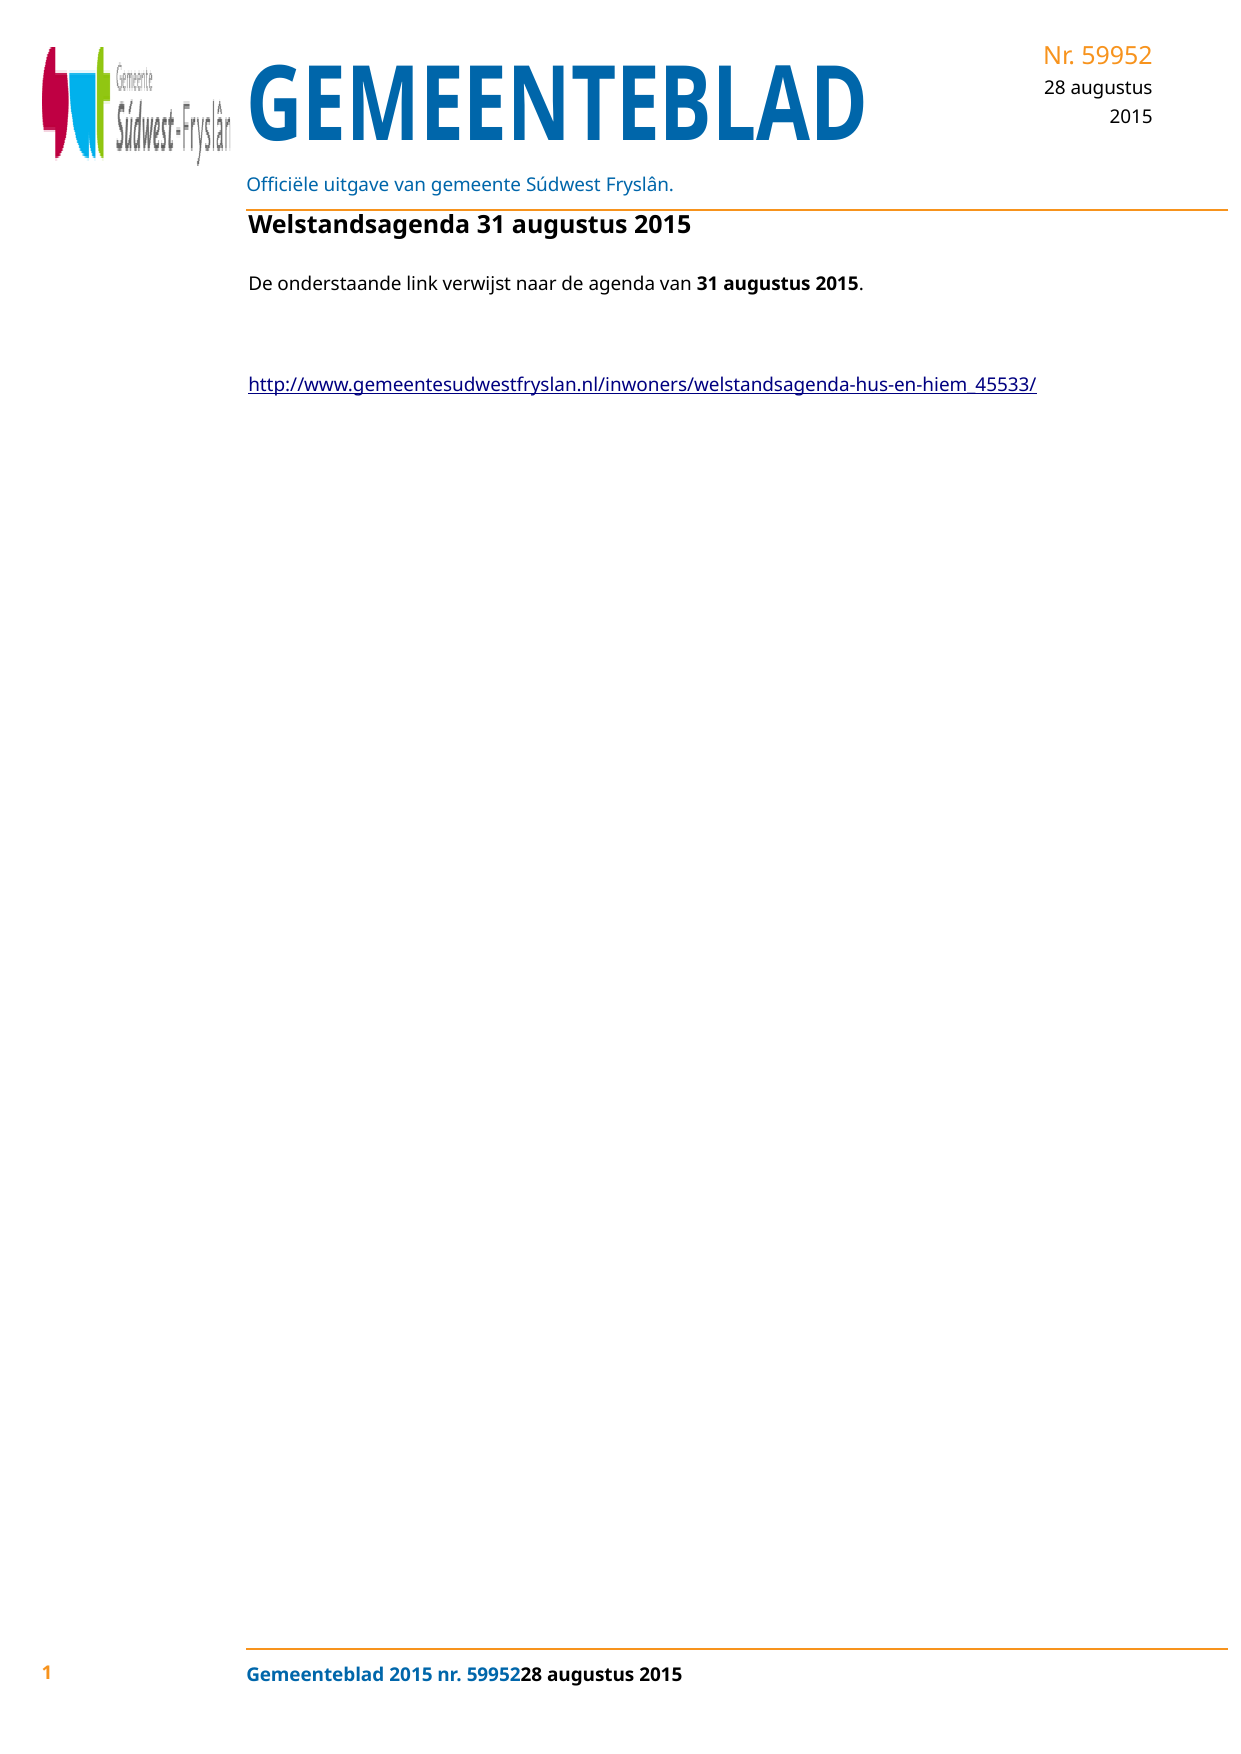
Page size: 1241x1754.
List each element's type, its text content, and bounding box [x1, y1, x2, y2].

text http://www.gemeentesudwestfryslan.nl/inwoners/welstandsagenda-hus-en-hiem_45533/ [248, 371, 1152, 397]
text De onderstaande link verwijst naar de agenda van 31 augustus 2015. [248, 270, 1152, 296]
picture [41, 47, 231, 172]
text Welstandsagenda 31 augustus 2015 [248, 211, 1152, 241]
